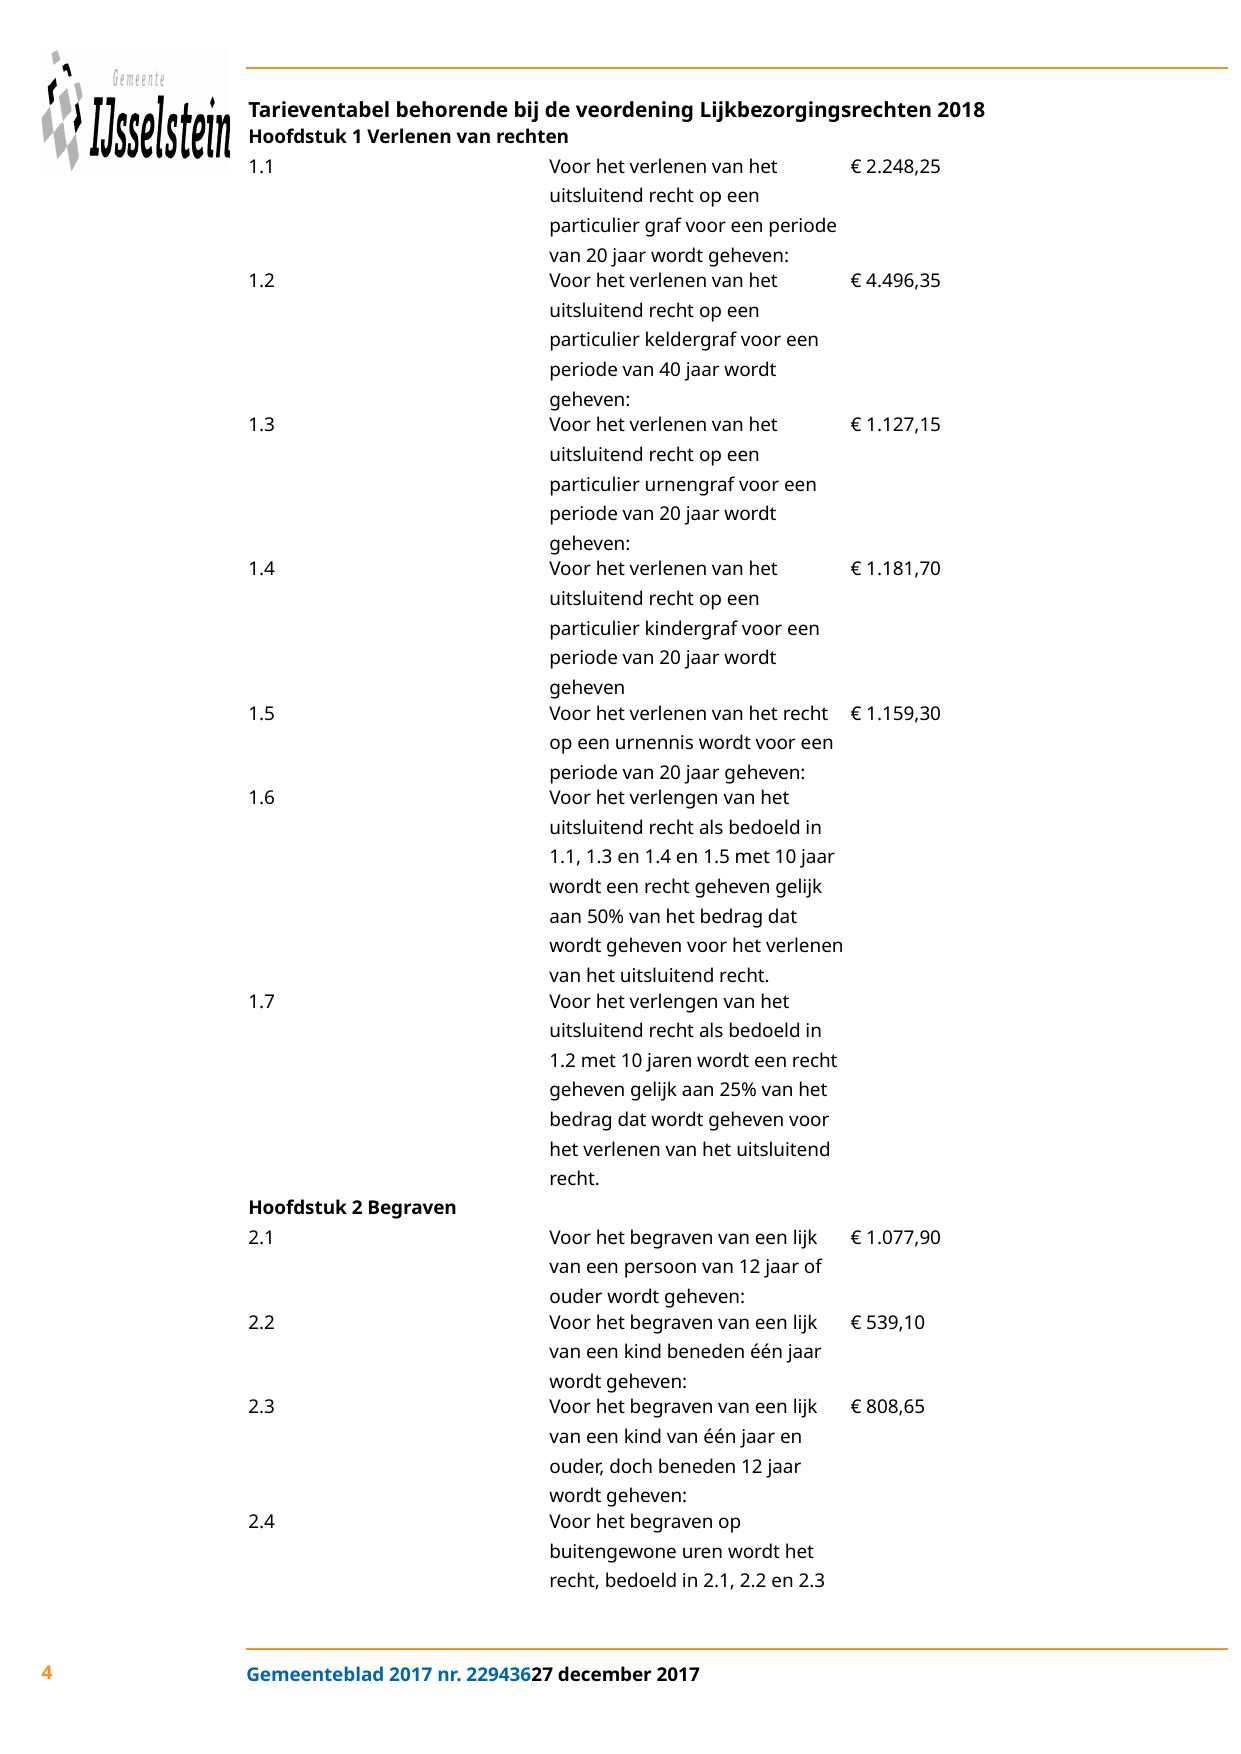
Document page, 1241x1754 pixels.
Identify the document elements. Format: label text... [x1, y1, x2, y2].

table_cell Voor het verlenen van het recht op een urnennis wordt voor een periode van 20 jaar geheven: [549, 700, 850, 784]
table_cell € 1.181,70 [850, 556, 1152, 700]
table_cell Voor het verlengen van het uitsluitend recht als bedoeld in 1.1, 1.3 en 1.4 en 1.5 met 10 jaar wordt een recht geheven gelijk aan 50% van het bedrag dat wordt geheven voor het verlenen van het uitsluitend recht. [549, 785, 850, 988]
table_cell 1.3 [248, 412, 549, 556]
table_header 2.1 [248, 1224, 549, 1309]
table_cell 1.5 [248, 700, 549, 784]
table_cell 1.4 [248, 556, 549, 700]
table_header € 1.077,90 [850, 1224, 1152, 1309]
table_cell [850, 988, 1152, 1191]
table_header 1.1 [248, 153, 549, 267]
table_header € 2.248,25 [850, 153, 1152, 267]
text Hoofdstuk 1 Verlenen van rechten [248, 123, 1152, 149]
table_cell Voor het begraven op buitengewone uren wordt het recht, bedoeld in 2.1, 2.2 en 2.3 [549, 1508, 850, 1593]
table_cell Voor het verlenen van het uitsluitend recht op een particulier keldergraf voor een periode van 40 jaar wordt geheven: [549, 268, 850, 412]
table_cell 1.7 [248, 988, 549, 1191]
table_cell 1.6 [248, 785, 549, 988]
table_cell € 1.127,15 [850, 412, 1152, 556]
table_cell 1.2 [248, 268, 549, 412]
text Tarieventabel behorende bij de veordening Lijkbezorgingsrechten 2018 [248, 95, 1152, 123]
table_cell Voor het verlenen van het uitsluitend recht op een particulier kindergraf voor een periode van 20 jaar wordt geheven [549, 556, 850, 700]
table_cell € 808,65 [850, 1394, 1152, 1508]
table_cell Voor het begraven van een lijk van een kind van één jaar en ouder, doch beneden 12 jaar wordt geheven: [549, 1394, 850, 1508]
table_cell Voor het verlengen van het uitsluitend recht als bedoeld in 1.2 met 10 jaren wordt een recht geheven gelijk aan 25% van het bedrag dat wordt geheven voor het verlenen van het uitsluitend recht. [549, 988, 850, 1191]
table_cell € 1.159,30 [850, 700, 1152, 784]
table_cell 2.2 [248, 1309, 549, 1394]
text Hoofdstuk 2 Begraven [248, 1194, 1152, 1220]
picture [41, 47, 231, 172]
table_cell Voor het verlenen van het uitsluitend recht op een particulier urnengraf voor een periode van 20 jaar wordt geheven: [549, 412, 850, 556]
table_header Voor het begraven van een lijk van een persoon van 12 jaar of ouder wordt geheven: [549, 1224, 850, 1309]
table_cell € 539,10 [850, 1309, 1152, 1394]
table_cell Voor het begraven van een lijk van een kind beneden één jaar wordt geheven: [549, 1309, 850, 1394]
table_cell [850, 785, 1152, 988]
table_cell 2.3 [248, 1394, 549, 1508]
table_header Voor het verlenen van het uitsluitend recht op een particulier graf voor een periode van 20 jaar wordt geheven: [549, 153, 850, 267]
table_cell 2.4 [248, 1508, 549, 1593]
table_cell € 4.496,35 [850, 268, 1152, 412]
table_cell [850, 1508, 1152, 1593]
